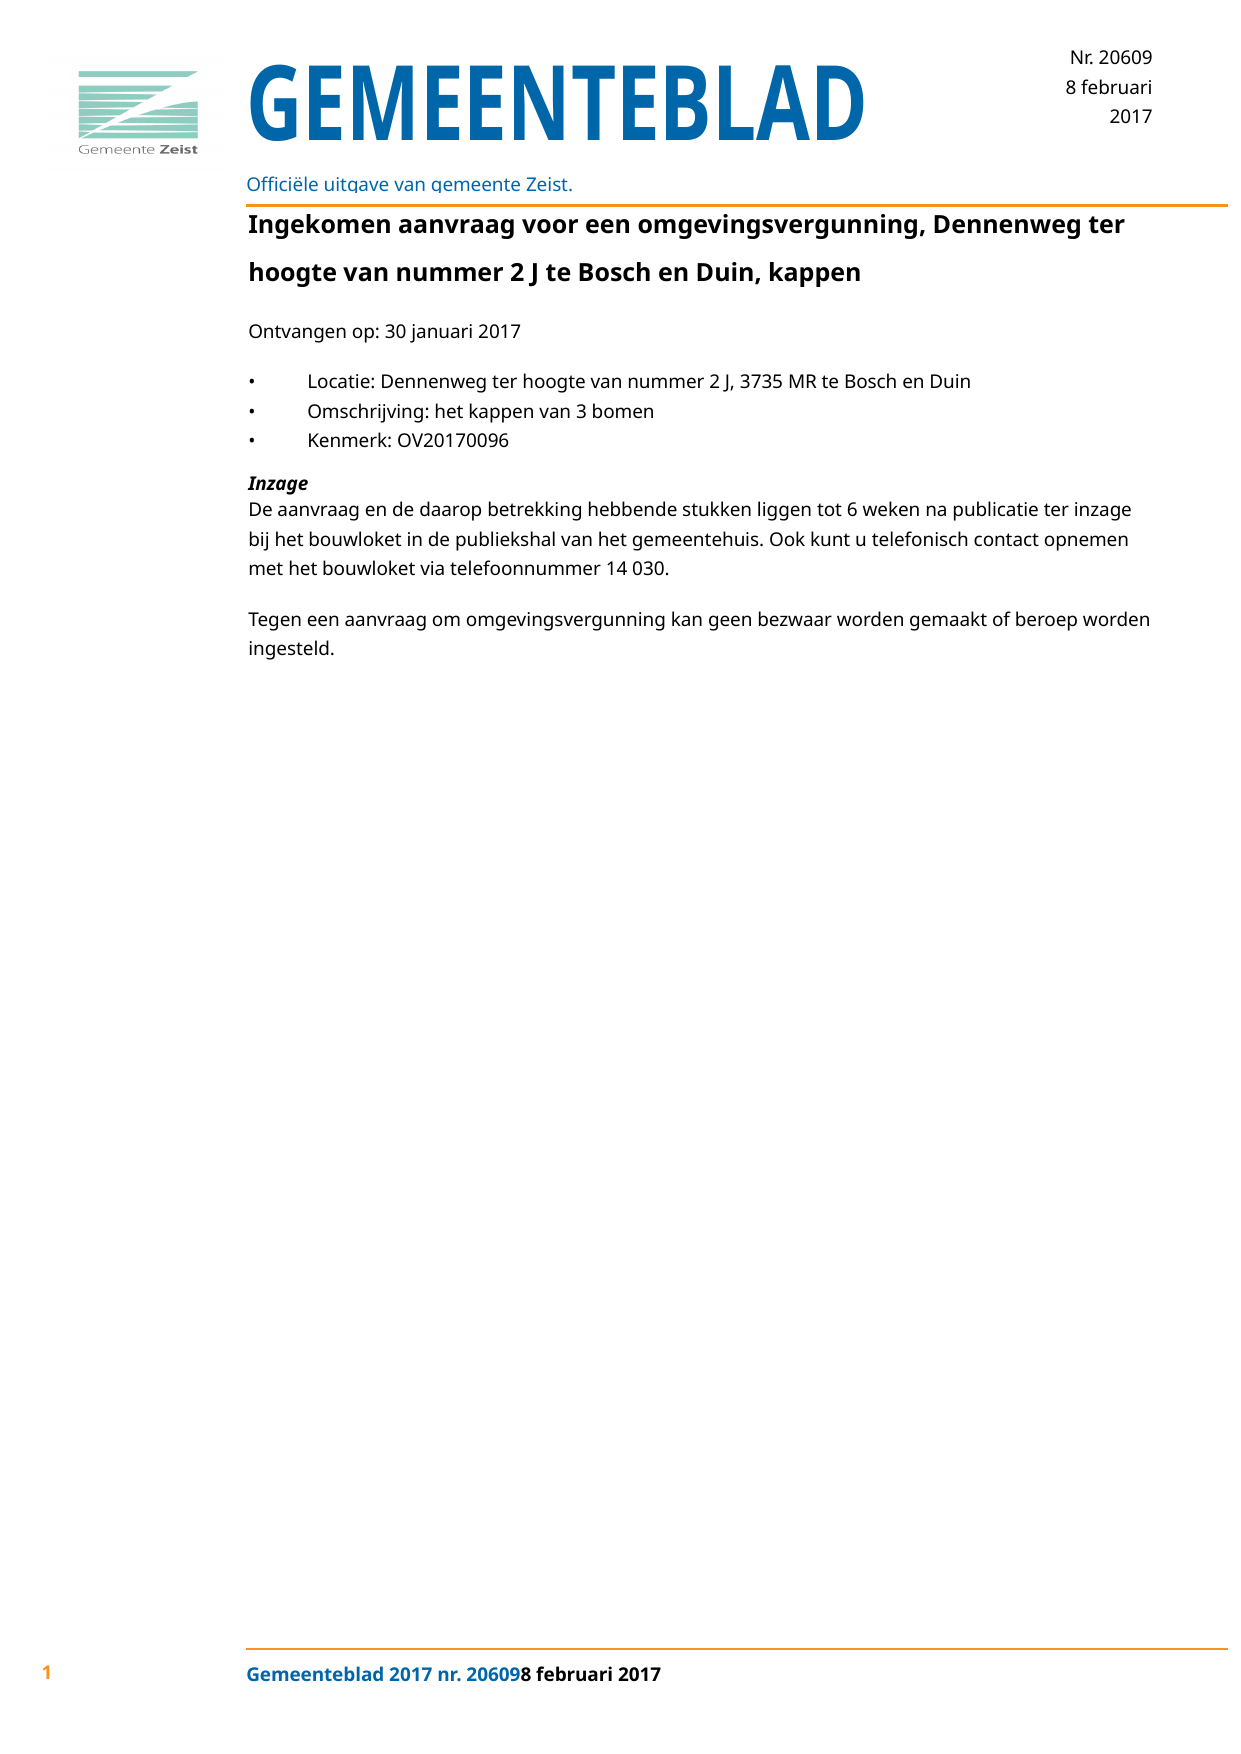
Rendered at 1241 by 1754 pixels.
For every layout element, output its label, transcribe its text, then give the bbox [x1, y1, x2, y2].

text Inzage [248, 471, 1152, 496]
list Locatie: Dennenweg ter hoogte van nummer 2 J, 3735 MR te Bosch en Duin [248, 368, 1152, 394]
text Ingekomen aanvraag voor een omgevingsvergunning, Dennenweg ter hoogte van nummer 2 J te Bosch en Duin, kappen [248, 207, 1152, 288]
text Tegen een aanvraag om omgevingsvergunning kan geen bezwaar worden gemaakt of beroep worden ingesteld. [248, 606, 1152, 661]
text Ontvangen op: 30 januari 2017 [248, 318, 1152, 344]
list Kenmerk: OV20170096 [248, 427, 1152, 453]
list Omschrijving: het kappen van 3 bomen [248, 398, 1152, 424]
picture [41, 47, 231, 172]
text De aanvraag en de daarop betrekking hebbende stukken liggen tot 6 weken na publicatie ter inzage bij het bouwloket in de publiekshal van het gemeentehuis. Ook kunt u telefonisch contact opnemen met het bouwloket via telefoonnummer 14 030. [248, 496, 1152, 581]
